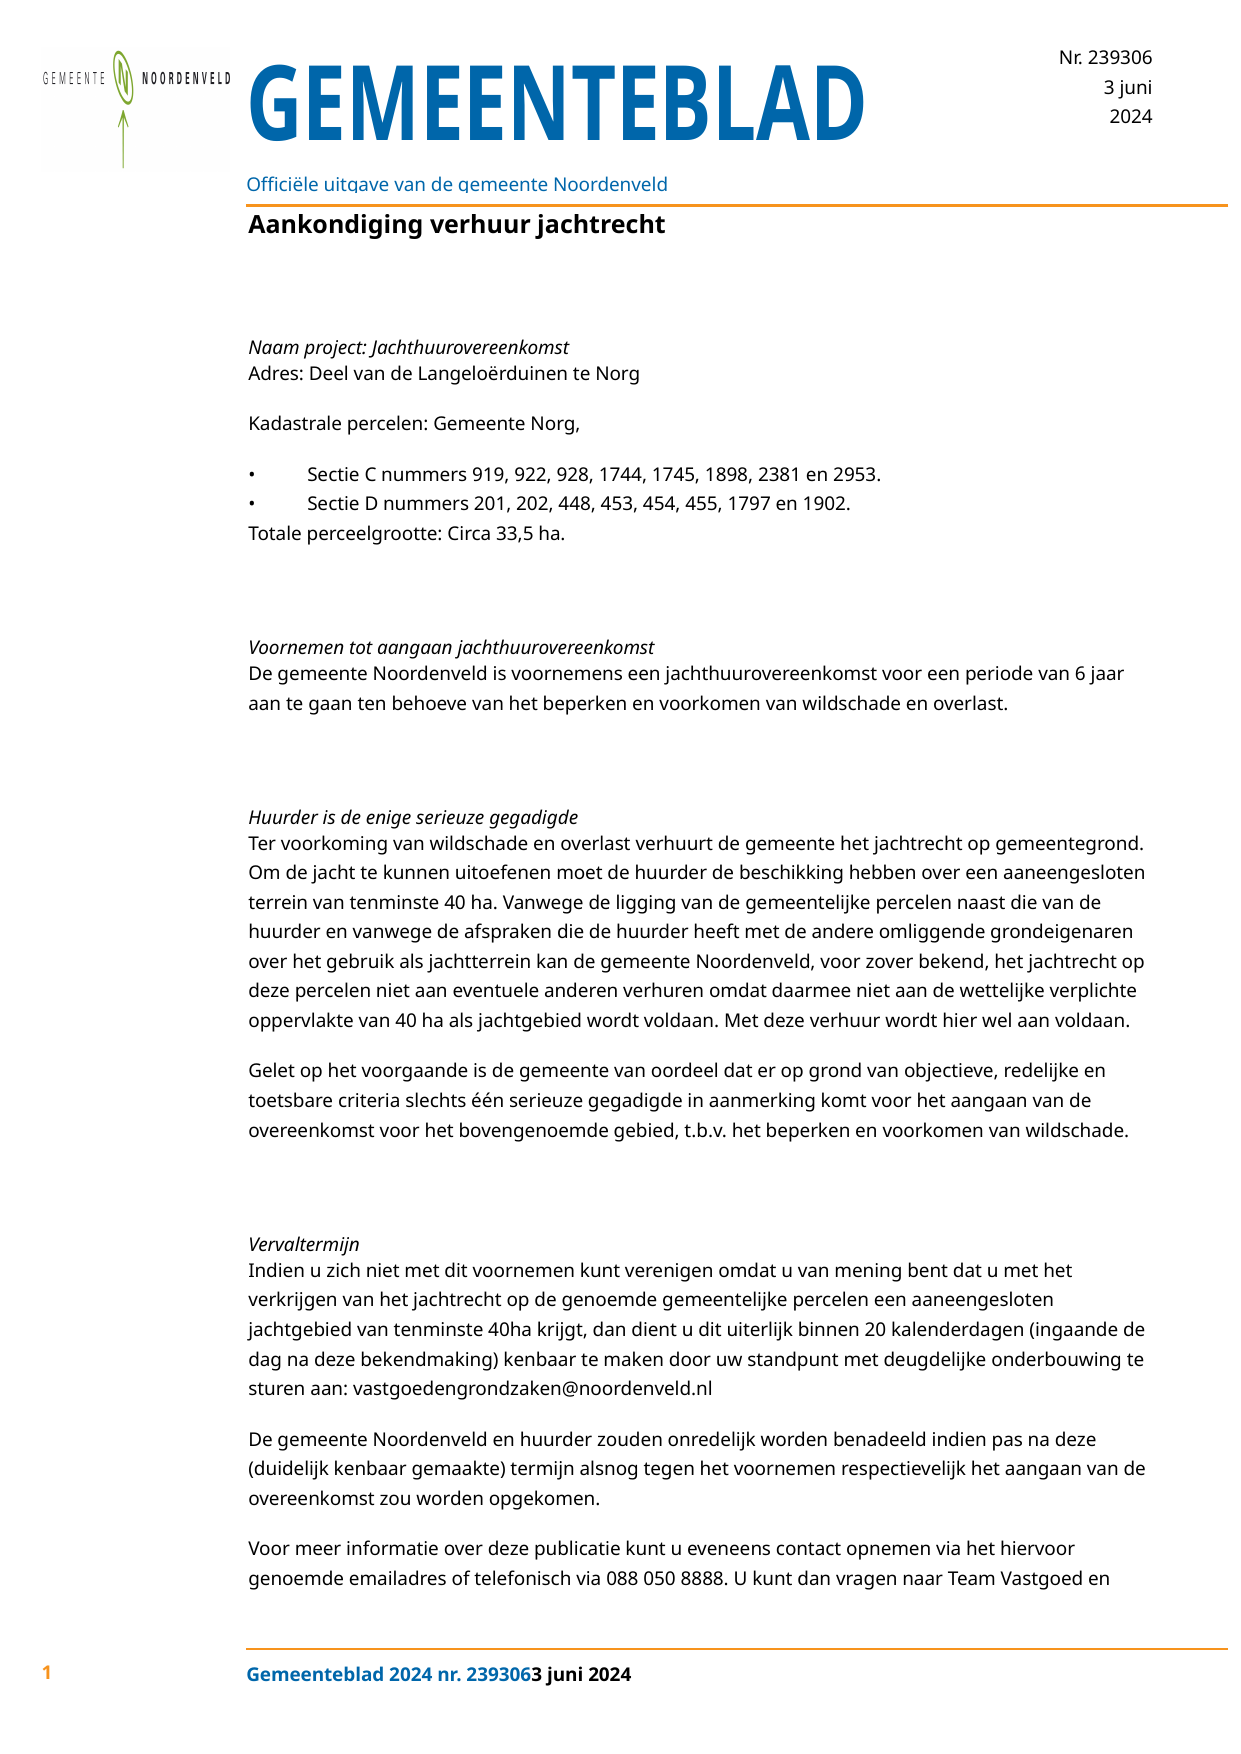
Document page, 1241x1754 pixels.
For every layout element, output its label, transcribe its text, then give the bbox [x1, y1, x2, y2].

list Sectie D nummers 201, 202, 448, 453, 454, 455, 1797 en 1902. [248, 490, 1152, 516]
text Gelet op het voorgaande is de gemeente van oordeel dat er op grond van objectieve, redelijke en toetsbare criteria slechts één serieuze gegadigde in aanmerking komt voor het aangaan van de overeenkomst voor het bovengenoemde gebied, t.b.v. het beperken en voorkomen van wildschade. [248, 1058, 1152, 1143]
text De gemeente Noordenveld is voornemens een jachthuurovereenkomst voor een periode van 6 jaar aan te gaan ten behoeve van het beperken en voorkomen van wildschade en overlast. [248, 660, 1152, 715]
text Aankondiging verhuur jachtrecht [248, 207, 1152, 241]
text Adres: Deel van de Langeloërduinen te Norg [248, 360, 1152, 386]
text Naam project: Jachthuurovereenkomst [248, 334, 1152, 360]
text Indien u zich niet met dit voornemen kunt verenigen omdat u van mening bent dat u met het verkrijgen van het jachtrecht op de genoemde gemeentelijke percelen een aaneengesloten jachtgebied van tenminste 40ha krijgt, dan dient u dit uiterlijk binnen 20 kalenderdagen (ingaande de dag na deze bekendmaking) kenbaar te maken door uw standpunt met deugdelijke onderbouwing te sturen aan: vastgoedengrondzaken@noordenveld.nl [248, 1257, 1152, 1401]
text Voor meer informatie over deze publicatie kunt u eveneens contact opnemen via het hiervoor genoemde emailadres of telefonisch via 088 050 8888. U kunt dan vragen naar Team Vastgoed en [248, 1535, 1152, 1591]
picture [41, 47, 231, 172]
text De gemeente Noordenveld en huurder zouden onredelijk worden benadeeld indien pas na deze (duidelijk kenbaar gemaakte) termijn alsnog tegen het voornemen respectievelijk het aangaan van de overeenkomst zou worden opgekomen. [248, 1426, 1152, 1511]
text Vervaltermijn [248, 1231, 1152, 1257]
text Ter voorkoming van wildschade en overlast verhuurt de gemeente het jachtrecht op gemeentegrond. Om de jacht te kunnen uitoefenen moet de huurder de beschikking hebben over een aaneengesloten terrein van tenminste 40 ha. Vanwege de ligging van de gemeentelijke percelen naast die van de huurder en vanwege de afspraken die de huurder heeft met de andere omliggende grondeigenaren over het gebruik als jachtterrein kan de gemeente Noordenveld, voor zover bekend, het jachtrecht op deze percelen niet aan eventuele anderen verhuren omdat daarmee niet aan de wettelijke verplichte oppervlakte van 40 ha als jachtgebied wordt voldaan. Met deze verhuur wordt hier wel aan voldaan. [248, 830, 1152, 1033]
list Sectie C nummers 919, 922, 928, 1744, 1745, 1898, 2381 en 2953. [248, 461, 1152, 487]
text Kadastrale percelen: Gemeente Norg, [248, 410, 1152, 436]
text Voornemen tot aangaan jachthuurovereenkomst [248, 634, 1152, 660]
text Huurder is de enige serieuze gegadigde [248, 804, 1152, 830]
text Totale perceelgrootte: Circa 33,5 ha. [248, 520, 1152, 546]
